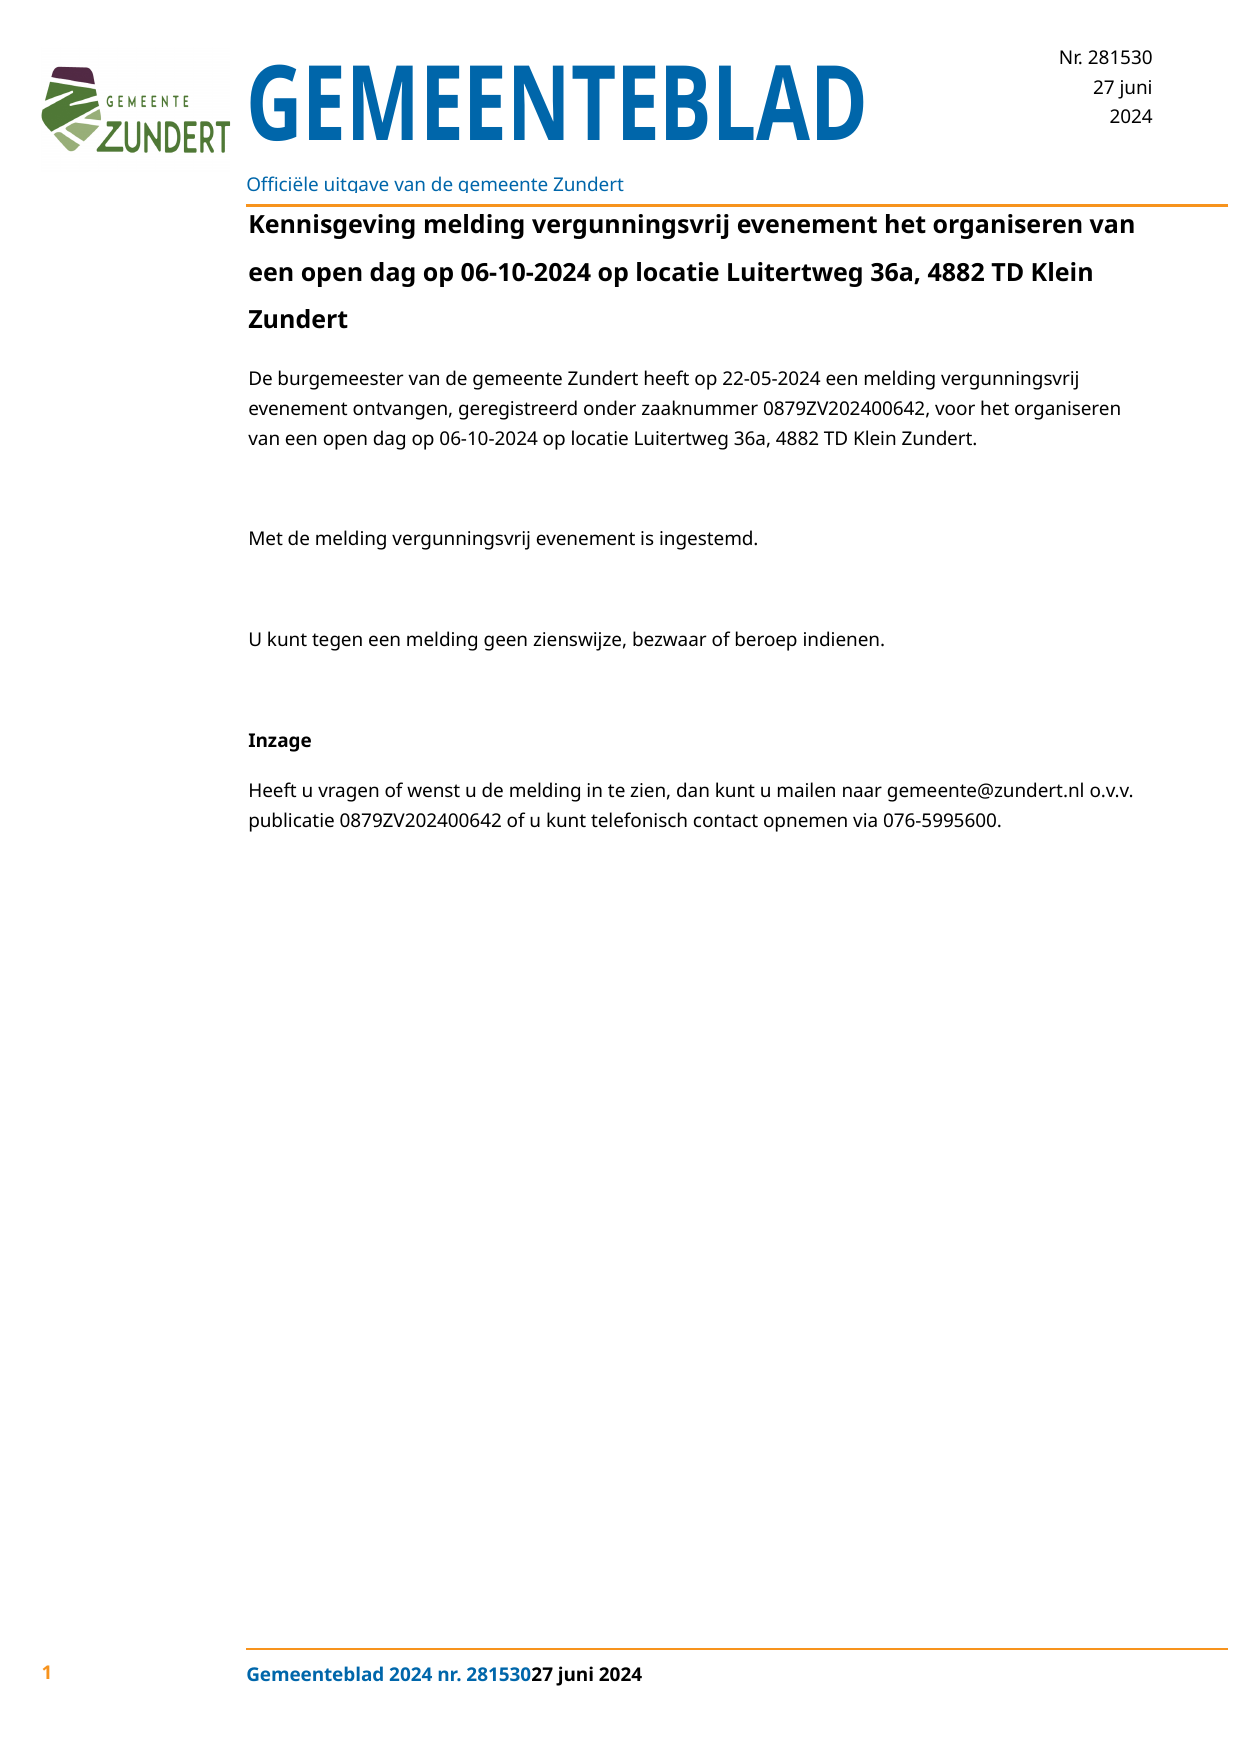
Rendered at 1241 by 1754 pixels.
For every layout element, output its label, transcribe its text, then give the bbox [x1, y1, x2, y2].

text De burgemeester van de gemeente Zundert heeft op 22-05-2024 een melding vergunningsvrij evenement ontvangen, geregistreerd onder zaaknummer 0879ZV202400642, voor het organiseren van een open dag op 06-10-2024 op locatie Luitertweg 36a, 4882 TD Klein Zundert. [248, 366, 1152, 450]
picture [41, 47, 231, 172]
text Kennisgeving melding vergunningsvrij evenement het organiseren van een open dag op 06-10-2024 op locatie Luitertweg 36a, 4882 TD Klein Zundert [248, 207, 1152, 336]
text Met de melding vergunningsvrij evenement is ingestemd. [248, 526, 1152, 551]
text Heeft u vragen of wenst u de melding in te zien, dan kunt u mailen naar gemeente@zundert.nl o.v.v. publicatie 0879ZV202400642 of u kunt telefonisch contact opnemen via 076-5995600. [248, 778, 1152, 833]
text U kunt tegen een melding geen zienswijze, bezwaar of beroep indienen. [248, 626, 1152, 652]
text Inzage [248, 727, 1152, 753]
